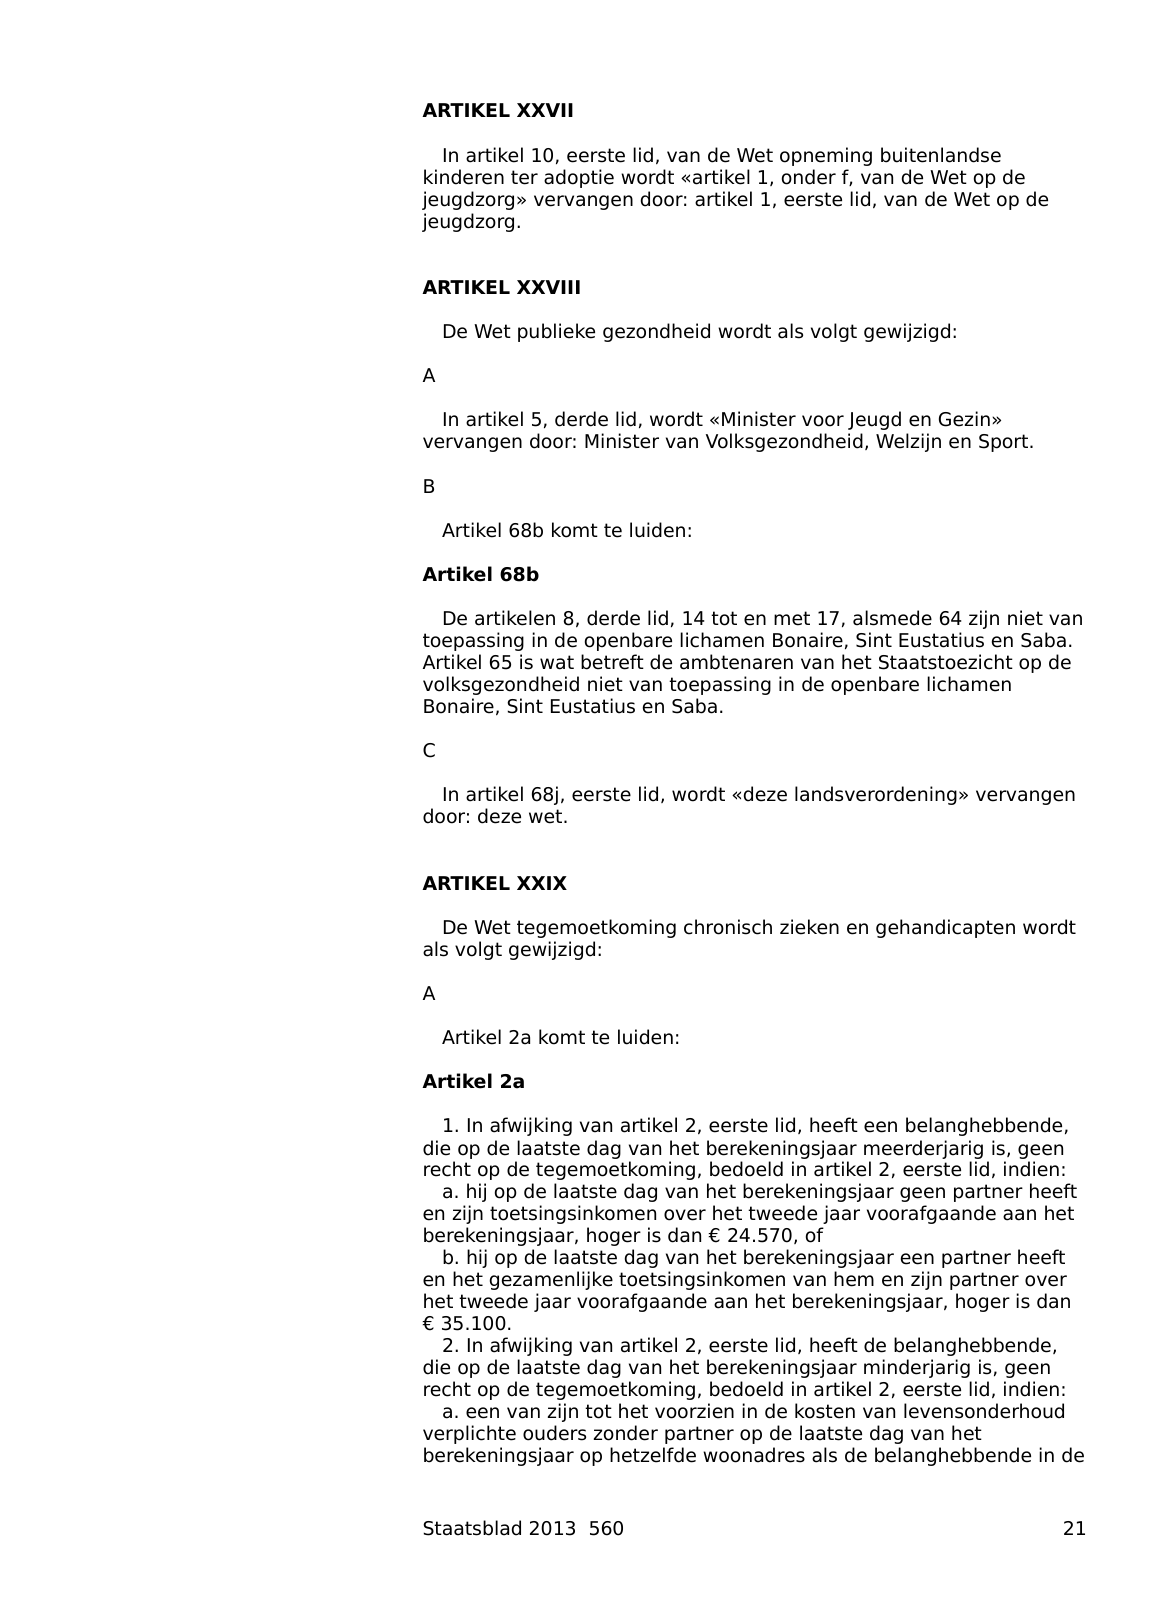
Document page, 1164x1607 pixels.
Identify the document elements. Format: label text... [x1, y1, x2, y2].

text A [422, 983, 1087, 1005]
text 2. In afwijking van artikel 2, eerste lid, heeft de belanghebbende, die op de laatste dag van het berekeningsjaar minderjarig is, geen recht op de tegemoetkoming, bedoeld in artikel 2, eerste lid, indien: [422, 1335, 1087, 1401]
subtitle ARTIKEL XXVII [422, 100, 1087, 122]
text a. hij op de laatste dag van het berekeningsjaar geen partner heeft en zijn toetsingsinkomen over het tweede jaar voorafgaande aan het berekeningsjaar, hoger is dan € 24.570, of [422, 1181, 1087, 1247]
text 1. In afwijking van artikel 2, eerste lid, heeft een belanghebbende, die op de laatste dag van het berekeningsjaar meerderjarig is, geen recht op de tegemoetkoming, bedoeld in artikel 2, eerste lid, indien: [422, 1115, 1087, 1181]
text Artikel 2a komt te luiden: [422, 1027, 1087, 1049]
text b. hij op de laatste dag van het berekeningsjaar een partner heeft en het gezamenlijke toetsingsinkomen van hem en zijn partner over het tweede jaar voorafgaande aan het berekeningsjaar, hoger is dan € 35.100. [422, 1247, 1087, 1335]
subtitle ARTIKEL XXIX [422, 873, 1087, 894]
text De artikelen 8, derde lid, 14 tot en met 17, alsmede 64 zijn niet van toepassing in de openbare lichamen Bonaire, Sint Eustatius en Saba. Artikel 65 is wat betreft de ambtenaren van het Staatstoezicht op de volksgezondheid niet van toepassing in de openbare lichamen Bonaire, Sint Eustatius en Saba. [422, 608, 1087, 718]
text In artikel 5, derde lid, wordt «Minister voor Jeugd en Gezin» vervangen door: Minister van Volksgezondheid, Welzijn en Sport. [422, 409, 1087, 453]
subtitle ARTIKEL XXVIII [422, 277, 1087, 299]
text In artikel 68j, eerste lid, wordt «deze landsverordening» vervangen door: deze wet. [422, 784, 1087, 828]
text Artikel 68b komt te luiden: [422, 520, 1087, 542]
text A [422, 365, 1087, 387]
text In artikel 10, eerste lid, van de Wet opneming buitenlandse kinderen ter adoptie wordt «artikel 1, onder f, van de Wet op de jeugdzorg» vervangen door: artikel 1, eerste lid, van de Wet op de jeugdzorg. [422, 144, 1087, 232]
text C [422, 740, 1087, 762]
text a. een van zijn tot het voorzien in de kosten van levensonderhoud verplichte ouders zonder partner op de laatste dag van het berekeningsjaar op hetzelfde woonadres als de belanghebbende in de [422, 1401, 1087, 1467]
subtitle Artikel 68b [422, 564, 1087, 586]
text B [422, 476, 1087, 497]
text De Wet tegemoetkoming chronisch zieken en gehandicapten wordt als volgt gewijzigd: [422, 917, 1087, 961]
text De Wet publieke gezondheid wordt als volgt gewijzigd: [422, 321, 1087, 343]
subtitle Artikel 2a [422, 1071, 1087, 1093]
